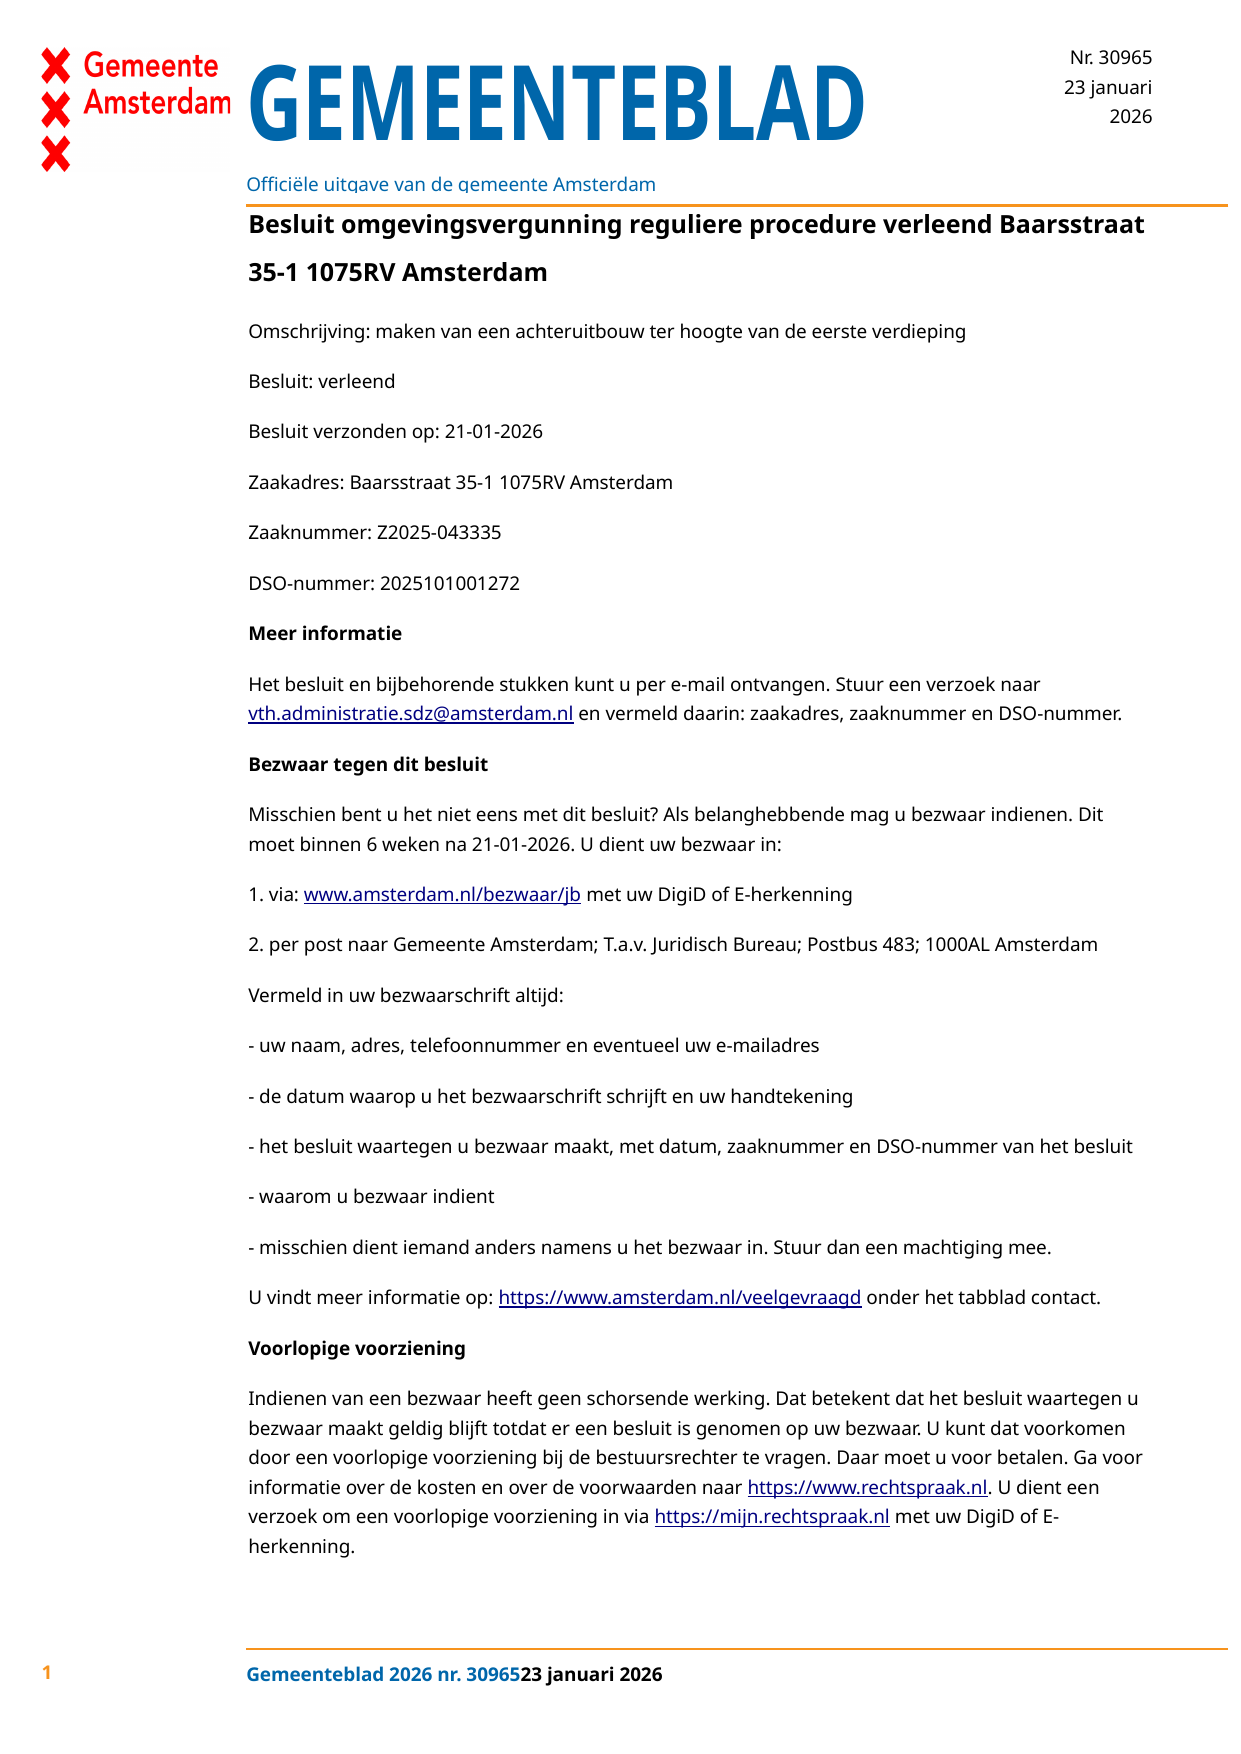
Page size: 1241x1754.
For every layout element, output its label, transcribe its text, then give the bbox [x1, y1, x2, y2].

text Misschien bent u het niet eens met dit besluit? Als belanghebbende mag u bezwaar indienen. Dit moet binnen 6 weken na 21-01-2026. U dient uw bezwaar in: [248, 801, 1152, 857]
text U vindt meer informatie op: https://www.amsterdam.nl/veelgevraagd onder het tabblad contact. [248, 1284, 1152, 1310]
text - waarom u bezwaar indient [248, 1184, 1152, 1209]
text - misschien dient iemand anders namens u het bezwaar in. Stuur dan een machtiging mee. [248, 1234, 1152, 1260]
text Meer informatie [248, 620, 1152, 646]
text DSO-nummer: 2025101001272 [248, 570, 1152, 596]
text Bezwaar tegen dit besluit [248, 751, 1152, 777]
text Indienen van een bezwaar heeft geen schorsende werking. Dat betekent dat het besluit waartegen u bezwaar maakt geldig blijft totdat er een besluit is genomen op uw bezwaar. U kunt dat voorkomen door een voorlopige voorziening bij de bestuursrechter te vragen. Daar moet u voor betalen. Ga voor informatie over de kosten en over de voorwaarden naar https://www.rechtspraak.nl. U dient een verzoek om een voorlopige voorziening in via https://mijn.rechtspraak.nl met uw DigiD of E-herkenning. [248, 1385, 1152, 1559]
text Zaakadres: Baarsstraat 35-1 1075RV Amsterdam [248, 469, 1152, 495]
text 2. per post naar Gemeente Amsterdam; T.a.v. Juridisch Bureau; Postbus 483; 1000AL Amsterdam [248, 932, 1152, 957]
text Zaaknummer: Z2025-043335 [248, 519, 1152, 545]
text Besluit omgevingsvergunning reguliere procedure verleend Baarsstraat 35-1 1075RV Amsterdam [248, 207, 1152, 288]
picture [41, 47, 231, 172]
text Omschrijving: maken van een achteruitbouw ter hoogte van de eerste verdieping [248, 318, 1152, 344]
text Voorlopige voorziening [248, 1335, 1152, 1361]
text Het besluit en bijbehorende stukken kunt u per e-mail ontvangen. Stuur een verzoek naar vth.administratie.sdz@amsterdam.nl en vermeld daarin: zaakadres, zaaknummer en DSO-nummer. [248, 671, 1152, 726]
text 1. via: www.amsterdam.nl/bezwaar/jb met uw DigiD of E-herkenning [248, 881, 1152, 907]
text Besluit: verleend [248, 368, 1152, 394]
text - uw naam, adres, telefoonnummer en eventueel uw e-mailadres [248, 1032, 1152, 1058]
text - de datum waarop u het bezwaarschrift schrijft en uw handtekening [248, 1083, 1152, 1109]
text Vermeld in uw bezwaarschrift altijd: [248, 982, 1152, 1008]
text Besluit verzonden op: 21-01-2026 [248, 419, 1152, 444]
text - het besluit waartegen u bezwaar maakt, met datum, zaaknummer en DSO-nummer van het besluit [248, 1133, 1152, 1159]
